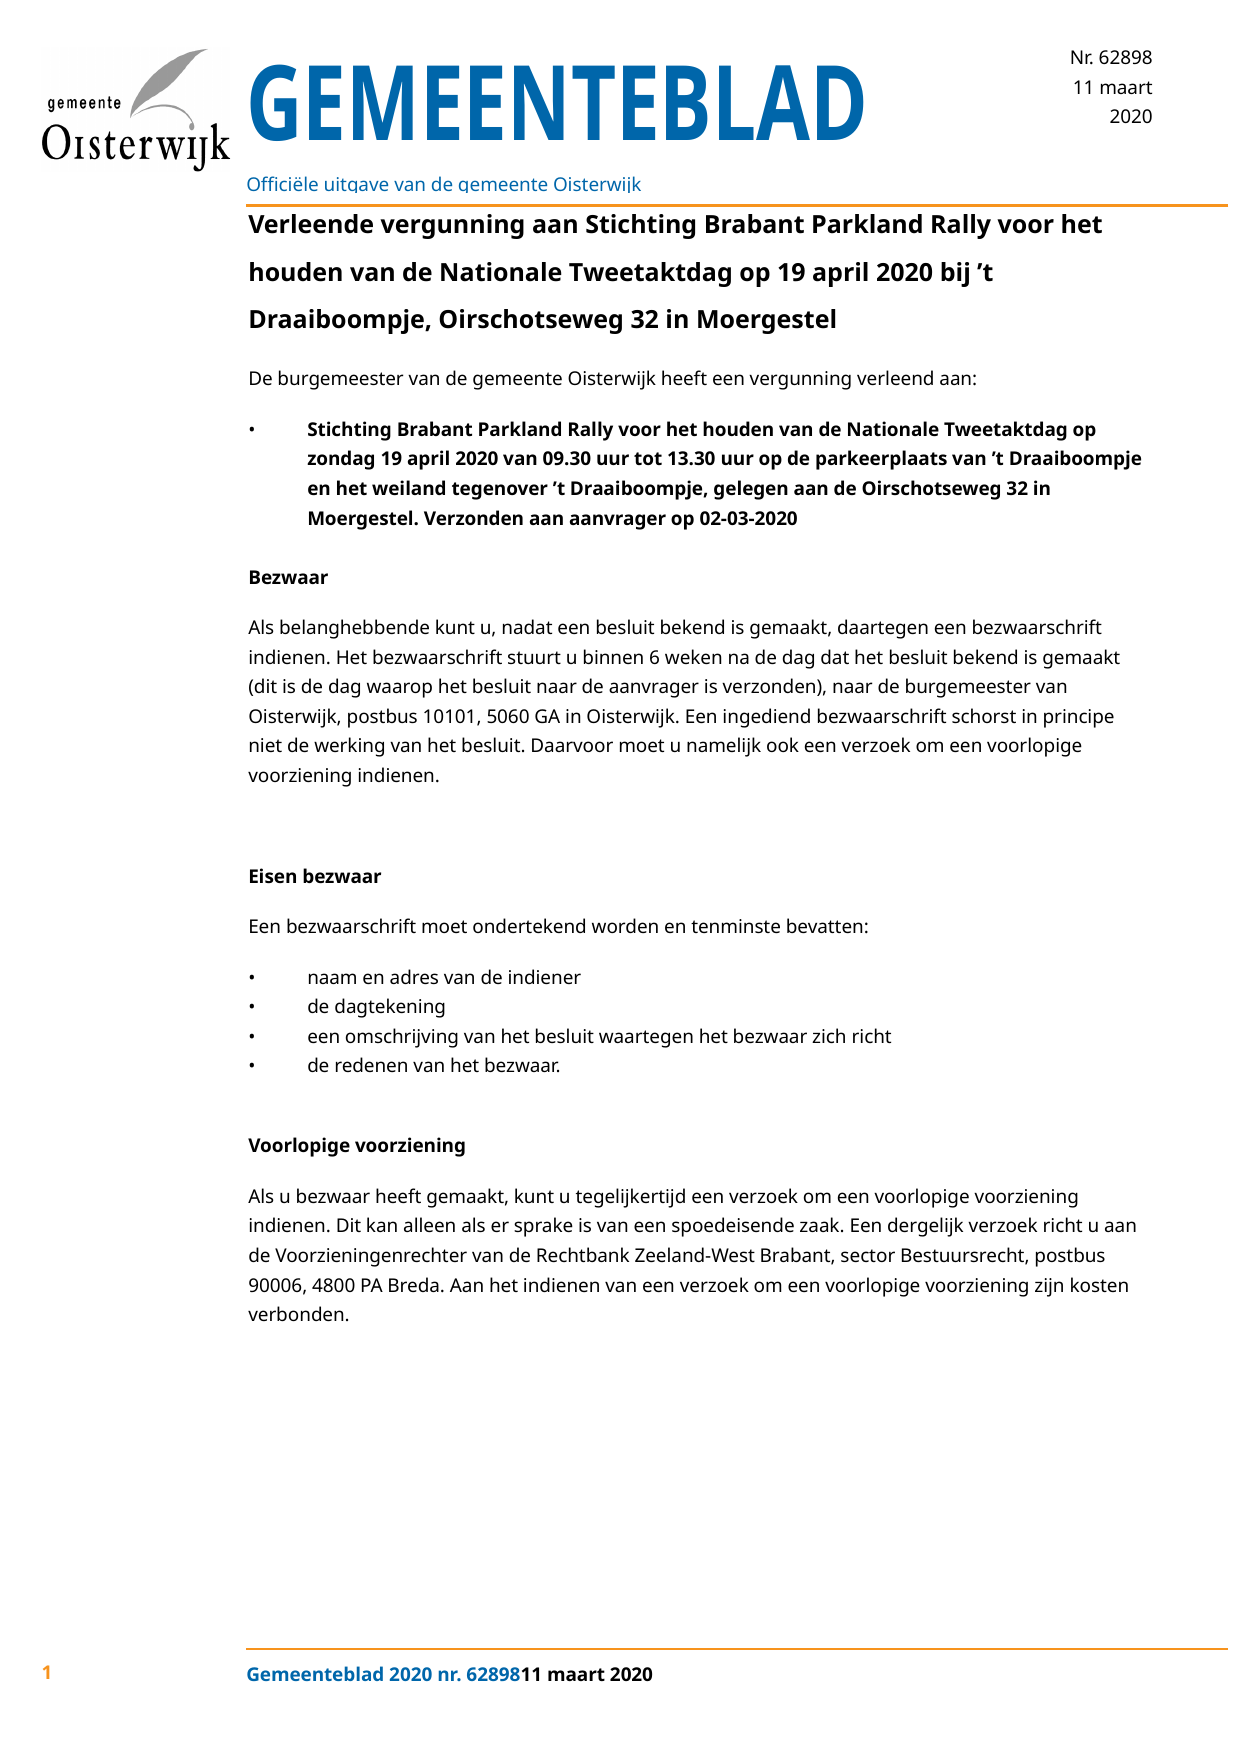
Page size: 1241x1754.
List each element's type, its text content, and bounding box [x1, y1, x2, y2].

text De burgemeester van de gemeente Oisterwijk heeft een vergunning verleend aan: [248, 366, 1152, 391]
text Voorlopige voorziening [248, 1133, 1152, 1158]
text Een bezwaarschrift moet ondertekend worden en tenminste bevatten: [248, 913, 1152, 939]
text Eisen bezwaar [248, 863, 1152, 889]
text Verleende vergunning aan Stichting Brabant Parkland Rally voor het houden van de Nationale Tweetaktdag op 19 april 2020 bij ’t Draaiboompje, Oirschotseweg 32 in Moergestel [248, 207, 1152, 336]
list naam en adres van de indiener [248, 964, 1152, 989]
list een omschrijving van het besluit waartegen het bezwaar zich richt [248, 1023, 1152, 1049]
text Bezwaar [248, 564, 1152, 589]
list de redenen van het bezwaar. [248, 1053, 1152, 1078]
list de dagtekening [248, 993, 1152, 1019]
list Stichting Brabant Parkland Rally voor het houden van de Nationale Tweetaktdag op zondag 19 april 2020 van 09.30 uur tot 13.30 uur op de parkeerplaats van ’t Draaiboompje en het weiland tegenover ’t Draaiboompje, gelegen aan de Oirschotseweg 32 in Moergestel. Verzonden aan aanvrager op 02-03-2020 [248, 416, 1152, 530]
picture [41, 47, 231, 172]
text Als u bezwaar heeft gemaakt, kunt u tegelijkertijd een verzoek om een voorlopige voorziening indienen. Dit kan alleen als er sprake is van een spoedeisende zaak. Een dergelijk verzoek richt u aan de Voorzieningenrechter van de Rechtbank Zeeland-West Brabant, sector Bestuursrecht, postbus 90006, 4800 PA Breda. Aan het indienen van een verzoek om een voorlopige voorziening zijn kosten verbonden. [248, 1183, 1152, 1327]
text Als belanghebbende kunt u, nadat een besluit bekend is gemaakt, daartegen een bezwaarschrift indienen. Het bezwaarschrift stuurt u binnen 6 weken na de dag dat het besluit bekend is gemaakt (dit is de dag waarop het besluit naar de aanvrager is verzonden), naar de burgemeester van Oisterwijk, postbus 10101, 5060 GA in Oisterwijk. Een ingediend bezwaarschrift schorst in principe niet de werking van het besluit. Daarvoor moet u namelijk ook een verzoek om een voorlopige voorziening indienen. [248, 614, 1152, 788]
